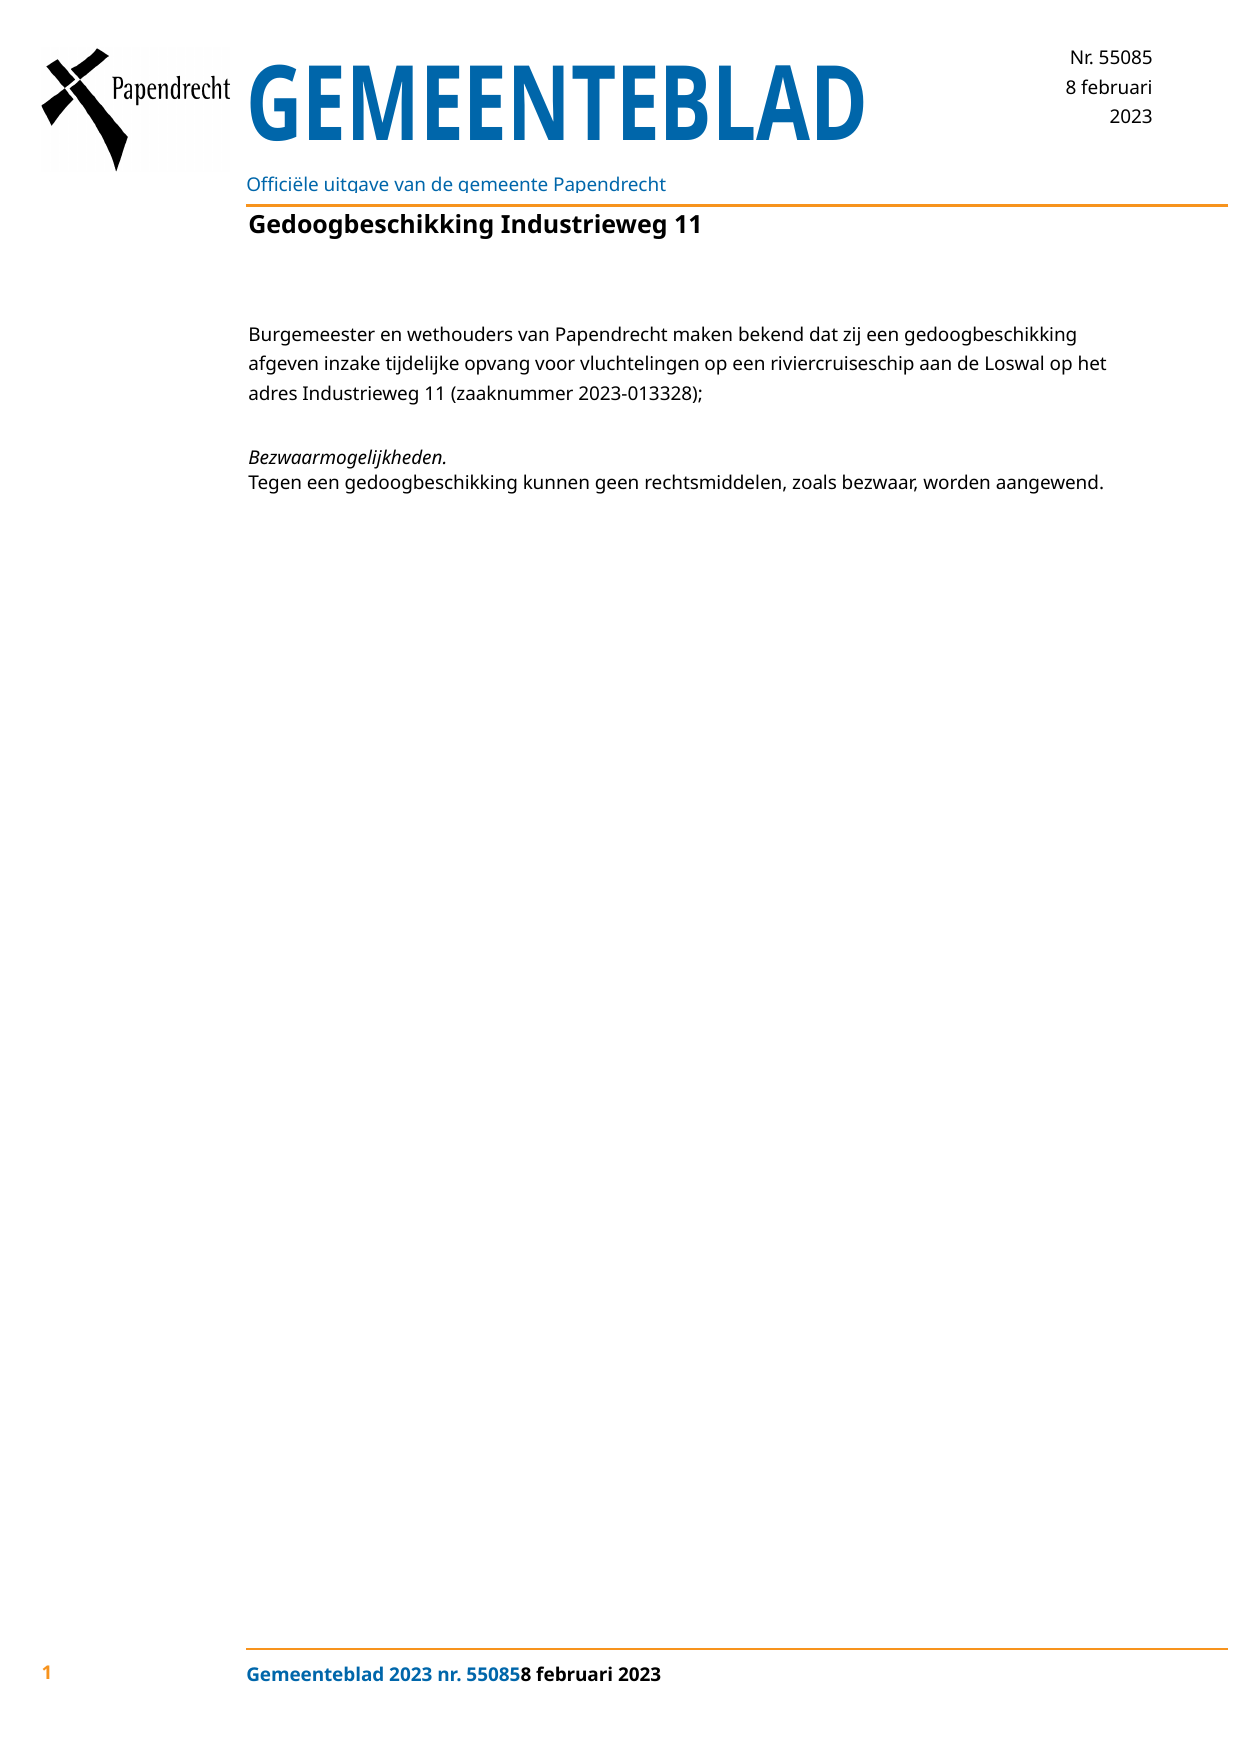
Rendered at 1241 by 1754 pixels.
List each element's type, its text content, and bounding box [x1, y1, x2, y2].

picture [41, 47, 231, 172]
text Bezwaarmogelijkheden. [248, 444, 1152, 469]
text Tegen een gedoogbeschikking kunnen geen rechtsmiddelen, zoals bezwaar, worden aangewend. [248, 469, 1152, 495]
text Gedoogbeschikking Industrieweg 11 [248, 207, 1152, 241]
text Burgemeester en wethouders van Papendrecht maken bekend dat zij een gedoogbeschikking afgeven inzake tijdelijke opvang voor vluchtelingen op een riviercruiseschip aan de Loswal op het adres Industrieweg 11 (zaaknummer 2023-013328); [248, 321, 1152, 406]
